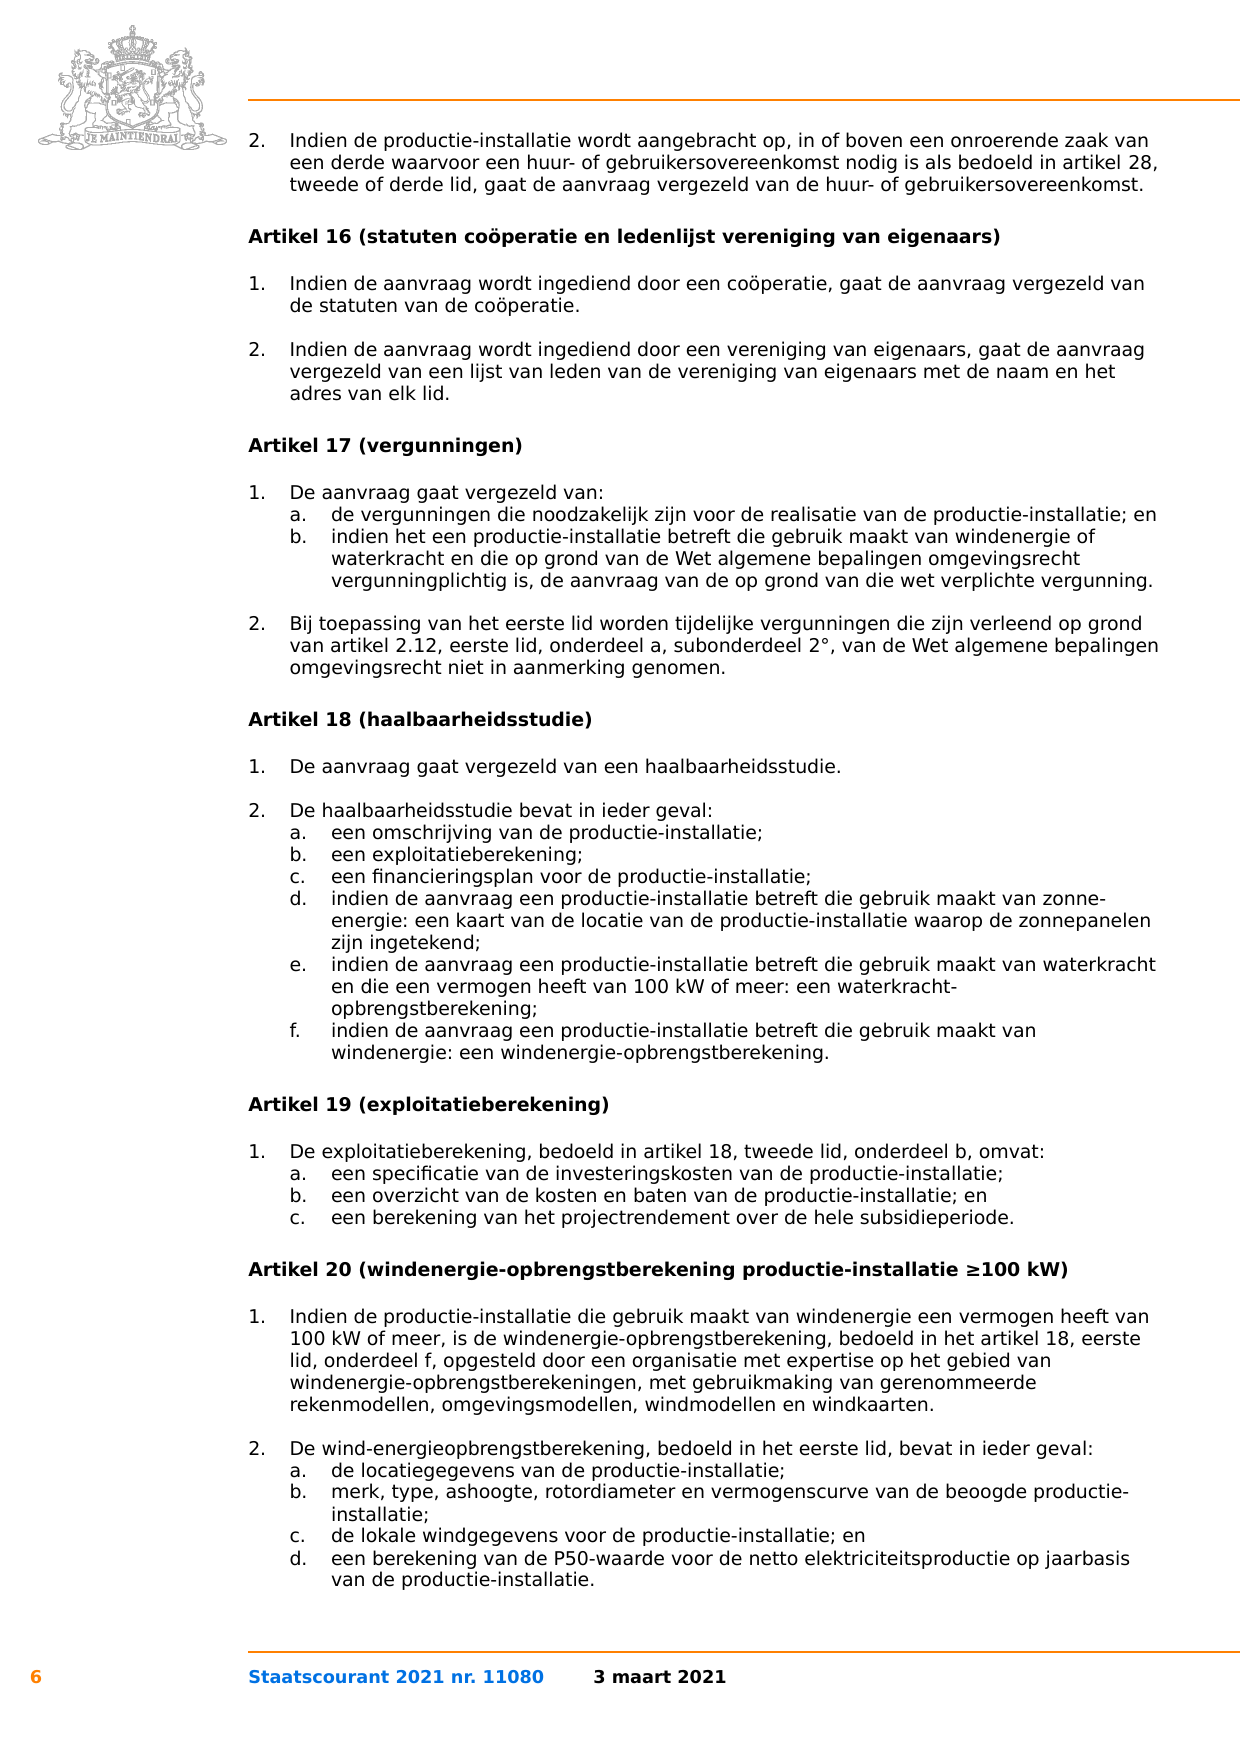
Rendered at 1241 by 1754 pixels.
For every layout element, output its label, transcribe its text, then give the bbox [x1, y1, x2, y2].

text 1. Indien de aanvraag wordt ingediend door een coöperatie, gaat de aanvraag vergezeld van de statuten van de coöperatie. [248, 273, 1163, 317]
subtitle Artikel 20 (windenergie-opbrengstberekening productie-installatie ≥100 kW) [248, 1259, 1163, 1281]
subtitle Artikel 18 (haalbaarheidsstudie) [248, 709, 1163, 731]
text 2. Indien de aanvraag wordt ingediend door een vereniging van eigenaars, gaat de aanvraag vergezeld van een lijst van leden van de vereniging van eigenaars met de naam en het adres van elk lid. [248, 339, 1163, 404]
text c. een berekening van het projectrendement over de hele subsidieperiode. [289, 1207, 1163, 1229]
text b. een overzicht van de kosten en baten van de productie-installatie; en [289, 1185, 1163, 1207]
text 1. De exploitatieberekening, bedoeld in artikel 18, tweede lid, onderdeel b, omvat: [248, 1141, 1163, 1163]
picture [38, 25, 227, 150]
text 2. De wind-energieopbrengstberekening, bedoeld in het eerste lid, bevat in ieder geval: [248, 1437, 1163, 1459]
subtitle Artikel 17 (vergunningen) [248, 434, 1163, 457]
text 2. Indien de productie-installatie wordt aangebracht op, in of boven een onroerende zaak van een derde waarvoor een huur- of gebruikersovereenkomst nodig is als bedoeld in artikel 28, tweede of derde lid, gaat de aanvraag vergezeld van de huur- of gebruikersovereenkomst. [248, 130, 1163, 196]
text b. een exploitatieberekening; [289, 844, 1163, 866]
text d. een berekening van de P50-waarde voor de netto elektriciteitsproductie op jaarbasis van de productie-installatie. [289, 1547, 1163, 1591]
text a. een omschrijving van de productie-installatie; [289, 822, 1163, 844]
text a. een specificatie van de investeringskosten van de productie-installatie; [289, 1163, 1163, 1185]
text c. de lokale windgegevens voor de productie-installatie; en [289, 1525, 1163, 1547]
text d. indien de aanvraag een productie-installatie betreft die gebruik maakt van zonne-energie: een kaart van de locatie van de productie-installatie waarop de zonnepanelen zijn ingetekend; [289, 888, 1163, 954]
text 2. Bij toepassing van het eerste lid worden tijdelijke vergunningen die zijn verleend op grond van artikel 2.12, eerste lid, onderdeel a, subonderdeel 2°, van de Wet algemene bepalingen omgevingsrecht niet in aanmerking genomen. [248, 613, 1163, 679]
text c. een financieringsplan voor de productie-installatie; [289, 866, 1163, 888]
text 1. De aanvraag gaat vergezeld van: [248, 482, 1163, 503]
text a. de vergunningen die noodzakelijk zijn voor de realisatie van de productie-installatie; en [289, 503, 1163, 526]
subtitle Artikel 19 (exploitatieberekening) [248, 1094, 1163, 1116]
text e. indien de aanvraag een productie-installatie betreft die gebruik maakt van waterkracht en die een vermogen heeft van 100 kW of meer: een waterkracht-opbrengstberekening; [289, 954, 1163, 1020]
text b. indien het een productie-installatie betreft die gebruik maakt van windenergie of waterkracht en die op grond van de Wet algemene bepalingen omgevingsrecht vergunningplichtig is, de aanvraag van de op grond van die wet verplichte vergunning. [289, 526, 1163, 591]
text f. indien de aanvraag een productie-installatie betreft die gebruik maakt van windenergie: een windenergie-opbrengstberekening. [289, 1020, 1163, 1064]
text 1. De aanvraag gaat vergezeld van een haalbaarheidsstudie. [248, 756, 1163, 778]
text 1. Indien de productie-installatie die gebruik maakt van windenergie een vermogen heeft van 100 kW of meer, is de windenergie-opbrengstberekening, bedoeld in het artikel 18, eerste lid, onderdeel f, opgesteld door een organisatie met expertise op het gebied van windenergie-opbrengstberekeningen, met gebruikmaking van gerenommeerde rekenmodellen, omgevingsmodellen, windmodellen en windkaarten. [248, 1306, 1163, 1416]
text b. merk, type, ashoogte, rotordiameter en vermogenscurve van de beoogde productie-installatie; [289, 1481, 1163, 1525]
text 2. De haalbaarheidsstudie bevat in ieder geval: [248, 800, 1163, 822]
text a. de locatiegegevens van de productie-installatie; [289, 1459, 1163, 1481]
subtitle Artikel 16 (statuten coöperatie en ledenlijst vereniging van eigenaars) [248, 226, 1163, 248]
